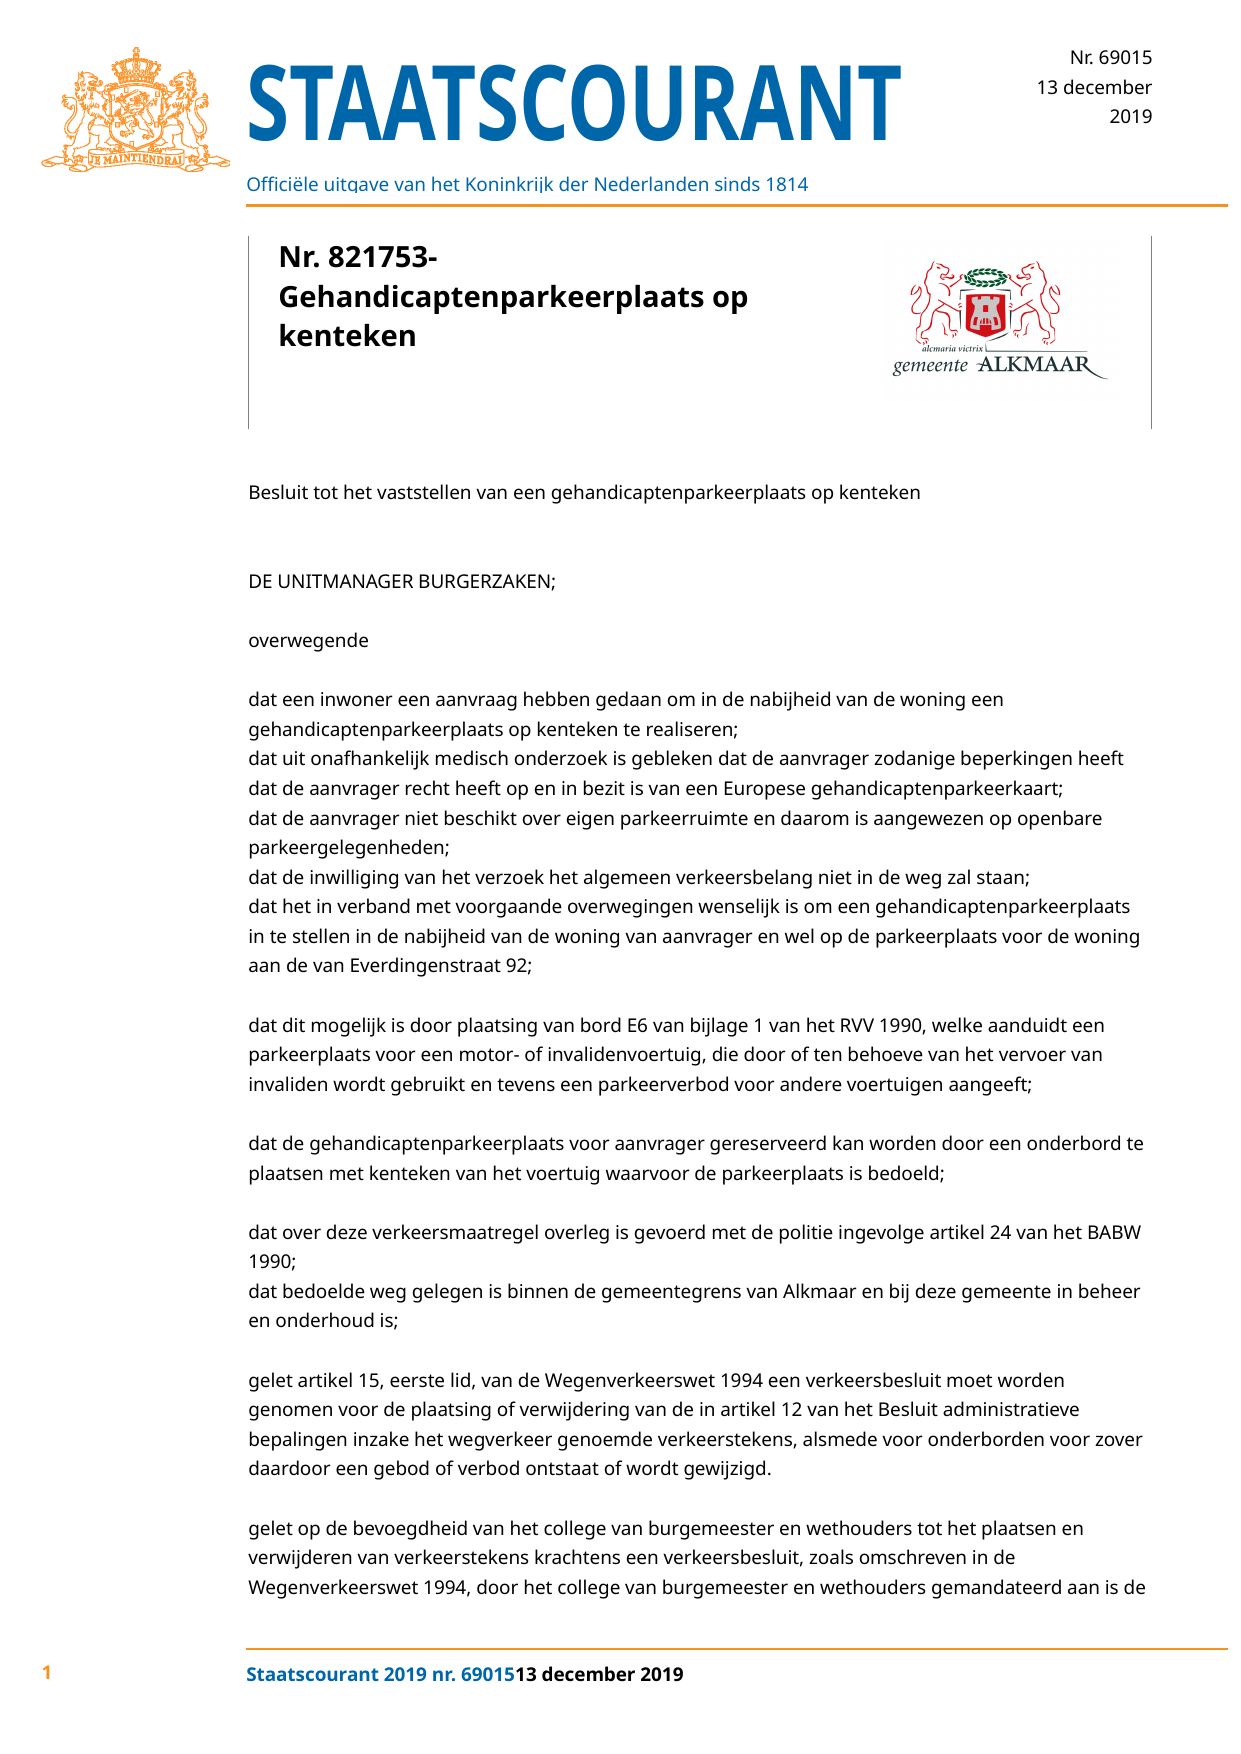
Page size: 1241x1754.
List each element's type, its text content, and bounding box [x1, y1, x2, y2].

text dat de gehandicaptenparkeerplaats voor aanvrager gereserveerd kan worden door een onderbord te plaatsen met kenteken van het voertuig waarvoor de parkeerplaats is bedoeld; [248, 1130, 1152, 1185]
text dat het in verband met voorgaande overwegingen wenselijk is om een gehandicaptenparkeerplaats in te stellen in de nabijheid van de woning van aanvrager en wel op de parkeerplaats voor de woning aan de van Everdingenstraat 92; [248, 893, 1152, 978]
text dat dit mogelijk is door plaatsing van bord E6 van bijlage 1 van het RVV 1990, welke aanduidt een parkeerplaats voor een motor- of invalidenvoertuig, die door of ten behoeve van het vervoer van invaliden wordt gebruikt en tevens een parkeerverbod voor andere voertuigen aangeeft; [248, 1012, 1152, 1097]
text dat de aanvrager niet beschikt over eigen parkeerruimte en daarom is aangewezen op openbare parkeergelegenheden; [248, 805, 1152, 860]
table_header Nr. 821753- Gehandicaptenparkeerplaats op kenteken [249, 236, 850, 429]
text dat de inwilliging van het verzoek het algemeen verkeersbelang niet in de weg zal staan; [248, 864, 1152, 889]
picture [882, 236, 1119, 404]
text dat een inwoner een aanvraag hebben gedaan om in de nabijheid van de woning een gehandicaptenparkeerplaats op kenteken te realiseren; [248, 686, 1152, 742]
text dat over deze verkeersmaatregel overleg is gevoerd met de politie ingevolge artikel 24 van het BABW 1990; [248, 1219, 1152, 1274]
text gelet op de bevoegdheid van het college van burgemeester en wethouders tot het plaatsen en verwijderen van verkeerstekens krachtens een verkeersbesluit, zoals omschreven in de Wegenverkeerswet 1994, door het college van burgemeester en wethouders gemandateerd aan is de [248, 1515, 1152, 1599]
picture [41, 47, 231, 172]
table_header [850, 236, 1151, 429]
text Besluit tot het vaststellen van een gehandicaptenparkeerplaats op kenteken [248, 479, 1152, 505]
text dat bedoelde weg gelegen is binnen de gemeentegrens van Alkmaar en bij deze gemeente in beheer en onderhoud is; [248, 1278, 1152, 1333]
text gelet artikel 15, eerste lid, van de Wegenverkeerswet 1994 een verkeersbesluit moet worden genomen voor de plaatsing of verwijdering van de in artikel 12 van het Besluit administratieve bepalingen inzake het wegverkeer genoemde verkeerstekens, alsmede voor onderborden voor zover daardoor een gebod of verbod ontstaat of wordt gewijzigd. [248, 1367, 1152, 1481]
text overwegende [248, 627, 1152, 653]
text DE UNITMANAGER BURGERZAKEN; [248, 568, 1152, 594]
text dat uit onafhankelijk medisch onderzoek is gebleken dat de aanvrager zodanige beperkingen heeft dat de aanvrager recht heeft op en in bezit is van een Europese gehandicaptenparkeerkaart; [248, 746, 1152, 801]
